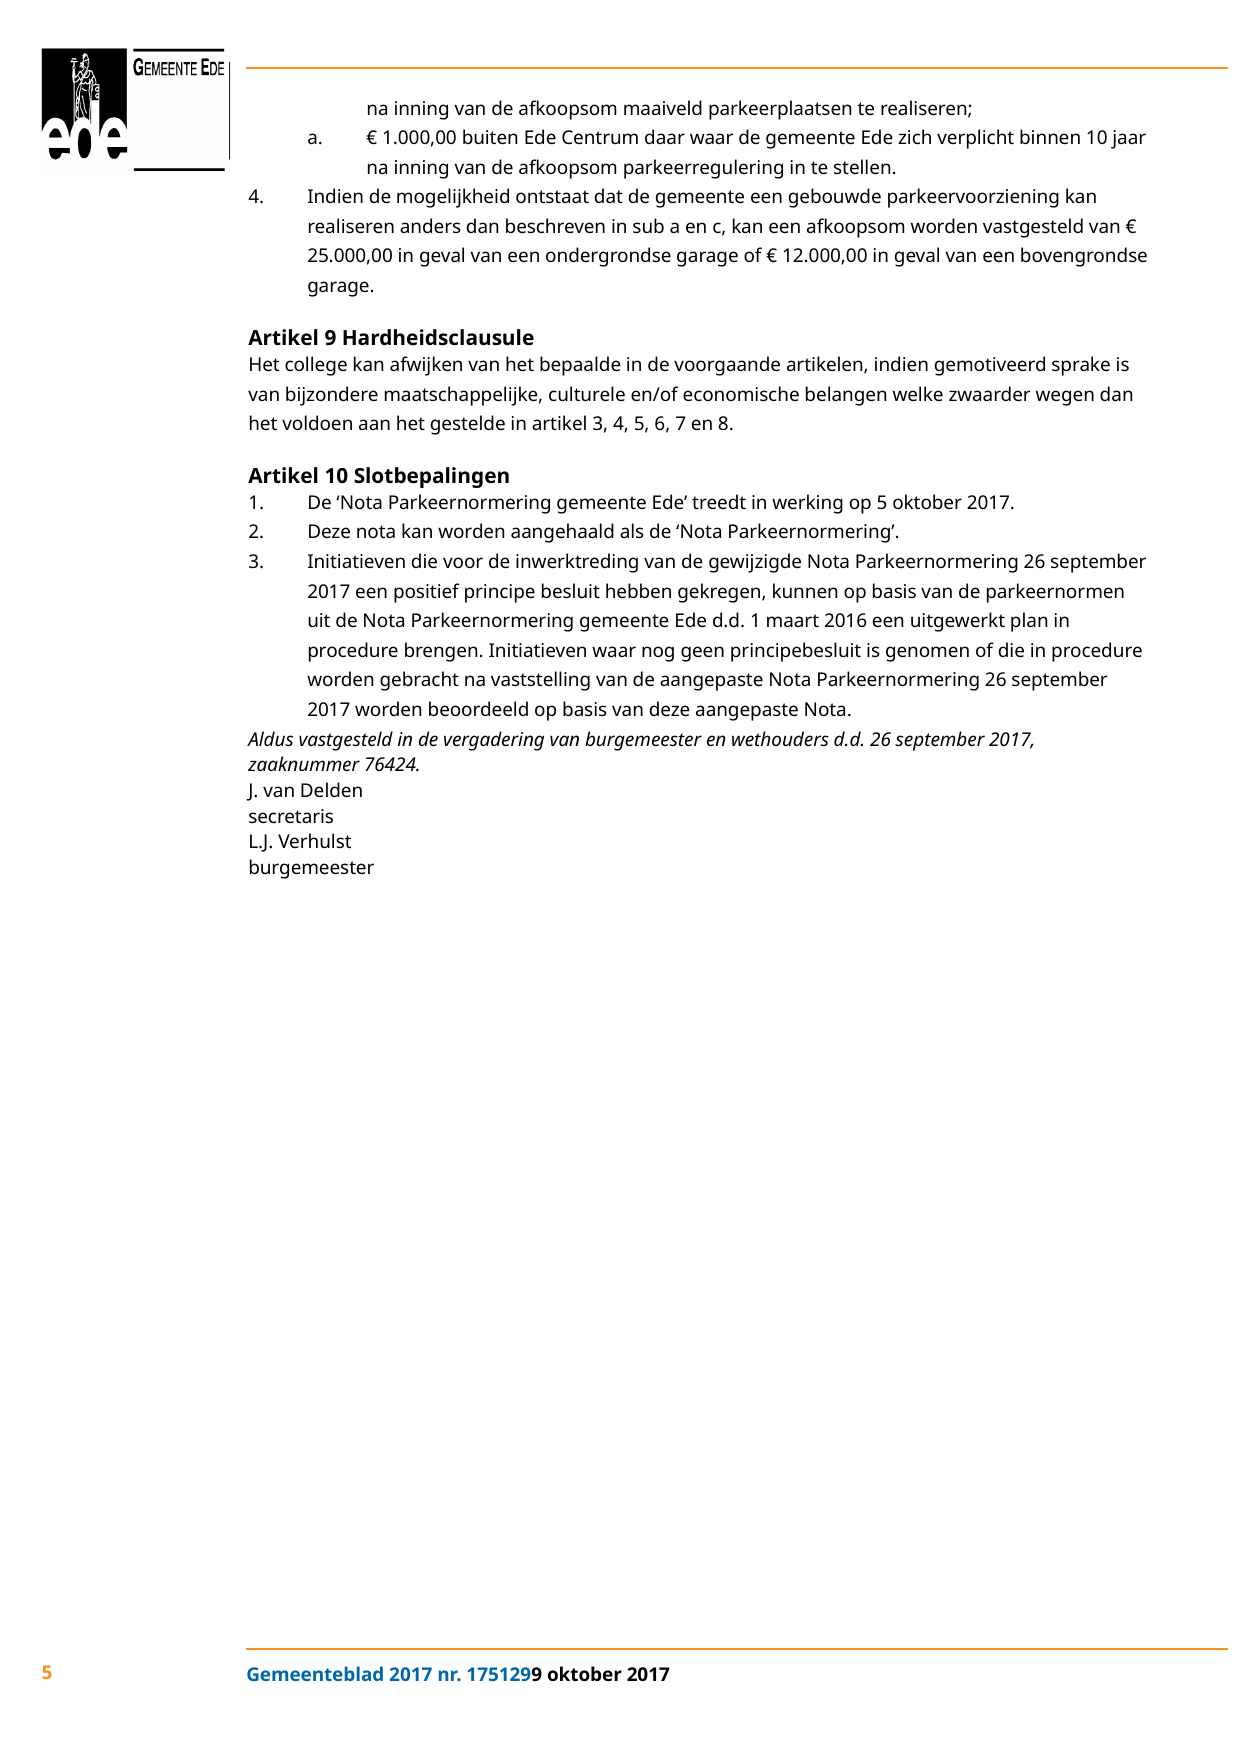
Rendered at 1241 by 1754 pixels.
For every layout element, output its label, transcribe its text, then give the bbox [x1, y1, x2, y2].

text L.J. Verhulst [248, 829, 1152, 854]
text Artikel 9 Hardheidsclausule [248, 323, 1152, 351]
text J. van Delden [248, 777, 1152, 803]
list € 1.000,00 buiten Ede Centrum daar waar de gemeente Ede zich verplicht binnen 10 jaar na inning van de afkoopsom parkeerregulering in te stellen. [307, 124, 1152, 180]
text Aldus vastgesteld in de vergadering van burgemeester en wethouders d.d. 26 september 2017, zaaknummer 76424. [248, 726, 1152, 777]
list na inning van de afkoopsom maaiveld parkeerplaatsen te realiseren; [307, 95, 1152, 121]
text secretaris [248, 803, 1152, 829]
text Het college kan afwijken van het bepaalde in de voorgaande artikelen, indien gemotiveerd sprake is van bijzondere maatschappelijke, culturele en/of economische belangen welke zwaarder wegen dan het voldoen aan het gestelde in artikel 3, 4, 5, 6, 7 en 8. [248, 351, 1152, 436]
text Artikel 10 Slotbepalingen [248, 461, 1152, 489]
list Deze nota kan worden aangehaald als de ‘Nota Parkeernormering’. [248, 519, 1152, 544]
list Indien de mogelijkheid ontstaat dat de gemeente een gebouwde parkeervoorziening kan realiseren anders dan beschreven in sub a en c, kan een afkoopsom worden vastgesteld van € 25.000,00 in geval van een ondergrondse garage of € 12.000,00 in geval van een bovengrondse garage. [248, 183, 1152, 298]
picture [41, 47, 231, 172]
text burgemeester [248, 854, 1152, 880]
list Initiatieven die voor de inwerktreding van de gewijzigde Nota Parkeernormering 26 september 2017 een positief principe besluit hebben gekregen, kunnen op basis van de parkeernormen uit de Nota Parkeernormering gemeente Ede d.d. 1 maart 2016 een uitgewerkt plan in procedure brengen. Initiatieven waar nog geen principebesluit is genomen of die in procedure worden gebracht na vaststelling van de aangepaste Nota Parkeernormering 26 september 2017 worden beoordeeld op basis van deze aangepaste Nota. [248, 548, 1152, 722]
list De ‘Nota Parkeernormering gemeente Ede’ treedt in werking op 5 oktober 2017. [248, 489, 1152, 515]
